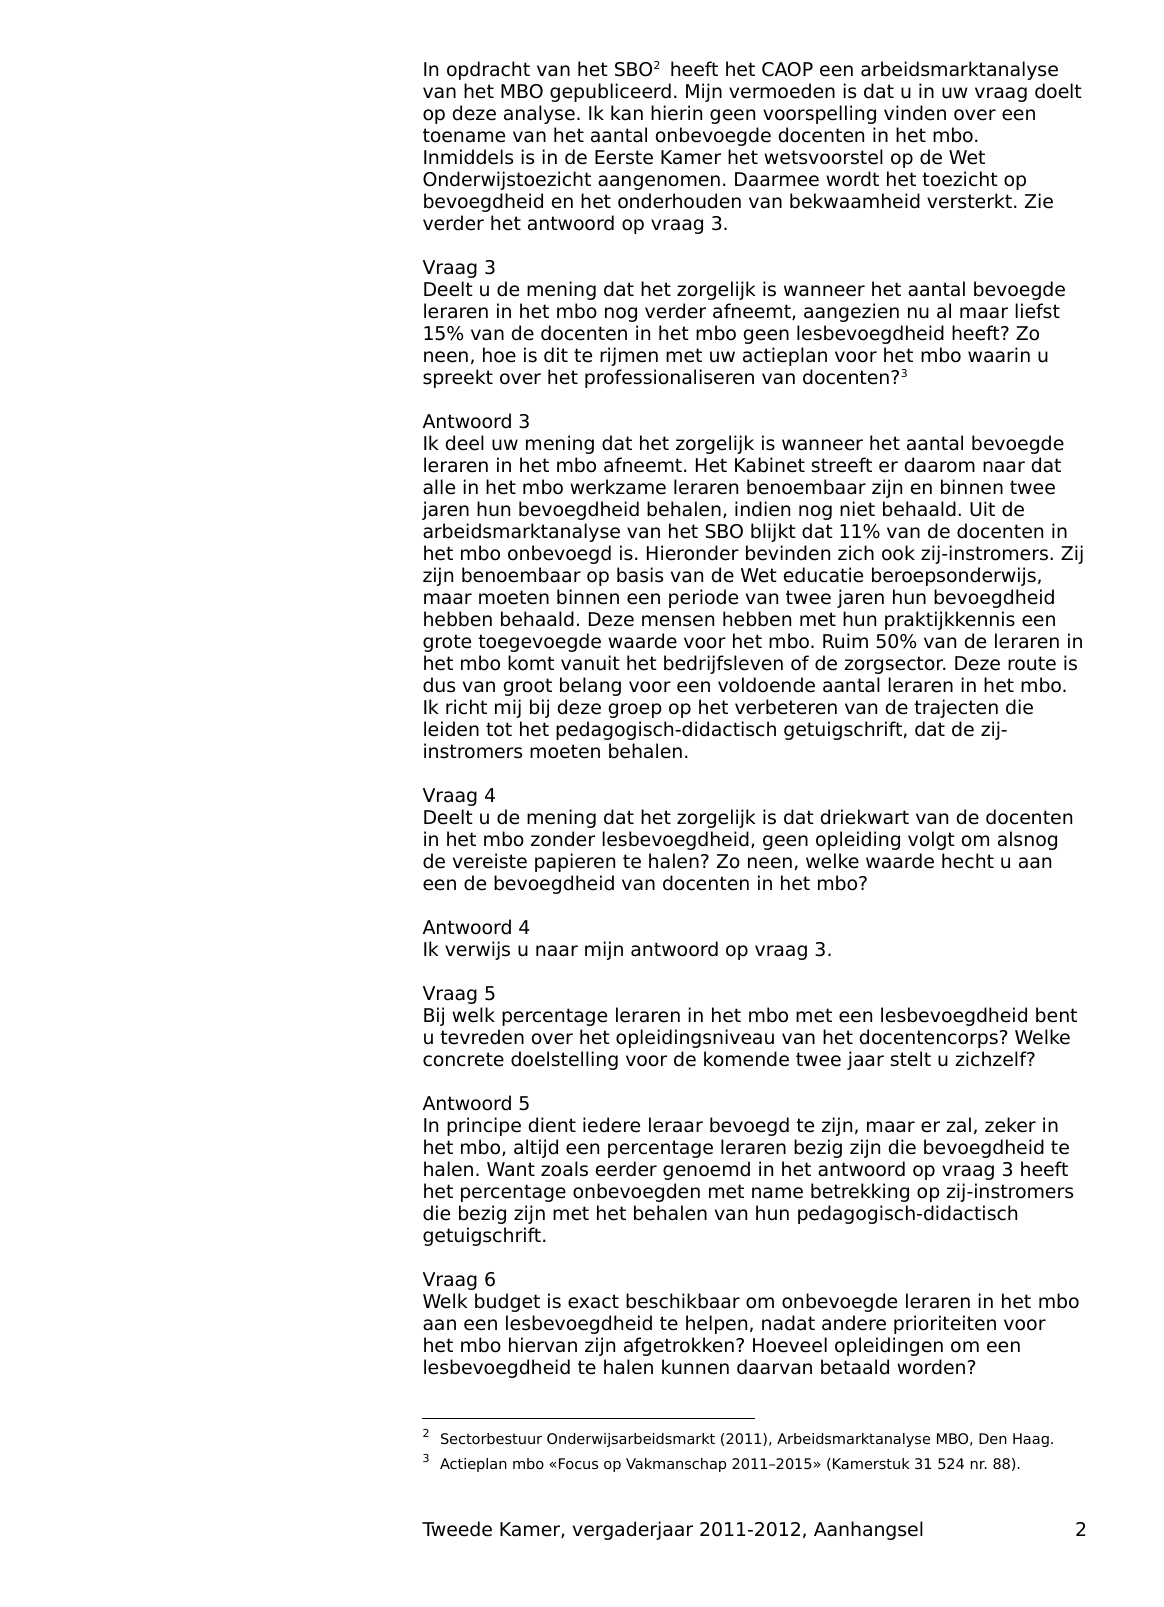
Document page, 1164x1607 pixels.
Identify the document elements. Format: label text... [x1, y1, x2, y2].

text In principe dient iedere leraar bevoegd te zijn, maar er zal, zeker in het mbo, altijd een percentage leraren bezig zijn die bevoegdheid te halen. Want zoals eerder genoemd in het antwoord op vraag 3 heeft het percentage onbevoegden met name betrekking op zij-instromers die bezig zijn met het behalen van hun pedagogisch-didactisch getuigschrift. [422, 1115, 1087, 1247]
text Sectorbestuur Onderwijsarbeidsmarkt (2011), Arbeidsmarktanalyse MBO, Den Haag. [422, 1427, 1087, 1449]
text Vraag 4 [422, 785, 1087, 807]
text Deelt u de mening dat het zorgelijk is wanneer het aantal bevoegde leraren in het mbo nog verder afneemt, aangezien nu al maar liefst 15% van de docenten in het mbo geen lesbevoegdheid heeft? Zo neen, hoe is dit te rijmen met uw actieplan voor het mbo waarin u spreekt over het professionaliseren van docenten? [422, 279, 1087, 389]
text Deelt u de mening dat het zorgelijk is dat driekwart van de docenten in het mbo zonder lesbevoegdheid, geen opleiding volgt om alsnog de vereiste papieren te halen? Zo neen, welke waarde hecht u aan een de bevoegdheid van docenten in het mbo? [422, 807, 1087, 895]
text Vraag 3 [422, 257, 1087, 279]
text In opdracht van het SBO heeft het CAOP een arbeidsmarktanalyse van het MBO gepubliceerd. Mijn vermoeden is dat u in uw vraag doelt op deze analyse. Ik kan hierin geen voorspelling vinden over een toename van het aantal onbevoegde docenten in het mbo. [422, 59, 1087, 147]
text Ik verwijs u naar mijn antwoord op vraag 3. [422, 939, 1087, 961]
text Antwoord 4 [422, 917, 1087, 939]
text Actieplan mbo «Focus op Vakmanschap 2011–2015» (Kamerstuk 31 524 nr. 88). [422, 1452, 1087, 1474]
text Welk budget is exact beschikbaar om onbevoegde leraren in het mbo aan een lesbevoegdheid te helpen, nadat andere prioriteiten voor het mbo hiervan zijn afgetrokken? Hoeveel opleidingen om een lesbevoegdheid te halen kunnen daarvan betaald worden? [422, 1291, 1087, 1379]
text Antwoord 5 [422, 1093, 1087, 1115]
text Bij welk percentage leraren in het mbo met een lesbevoegdheid bent u tevreden over het opleidingsniveau van het docentencorps? Welke concrete doelstelling voor de komende twee jaar stelt u zichzelf? [422, 1005, 1087, 1071]
text Vraag 5 [422, 983, 1087, 1005]
text Inmiddels is in de Eerste Kamer het wetsvoorstel op de Wet Onderwijstoezicht aangenomen. Daarmee wordt het toezicht op bevoegdheid en het onderhouden van bekwaamheid versterkt. Zie verder het antwoord op vraag 3. [422, 147, 1087, 235]
text Vraag 6 [422, 1269, 1087, 1291]
text Antwoord 3 [422, 411, 1087, 433]
text Ik deel uw mening dat het zorgelijk is wanneer het aantal bevoegde leraren in het mbo afneemt. Het Kabinet streeft er daarom naar dat alle in het mbo werkzame leraren benoembaar zijn en binnen twee jaren hun bevoegdheid behalen, indien nog niet behaald. Uit de arbeidsmarktanalyse van het SBO blijkt dat 11% van de docenten in het mbo onbevoegd is. Hieronder bevinden zich ook zij-instromers. Zij zijn benoembaar op basis van de Wet educatie beroepsonderwijs, maar moeten binnen een periode van twee jaren hun bevoegdheid hebben behaald. Deze mensen hebben met hun praktijkkennis een grote toegevoegde waarde voor het mbo. Ruim 50% van de leraren in het mbo komt vanuit het bedrijfsleven of de zorgsector. Deze route is dus van groot belang voor een voldoende aantal leraren in het mbo. Ik richt mij bij deze groep op het verbeteren van de trajecten die leiden tot het pedagogisch-didactisch getuigschrift, dat de zij-instromers moeten behalen. [422, 433, 1087, 763]
